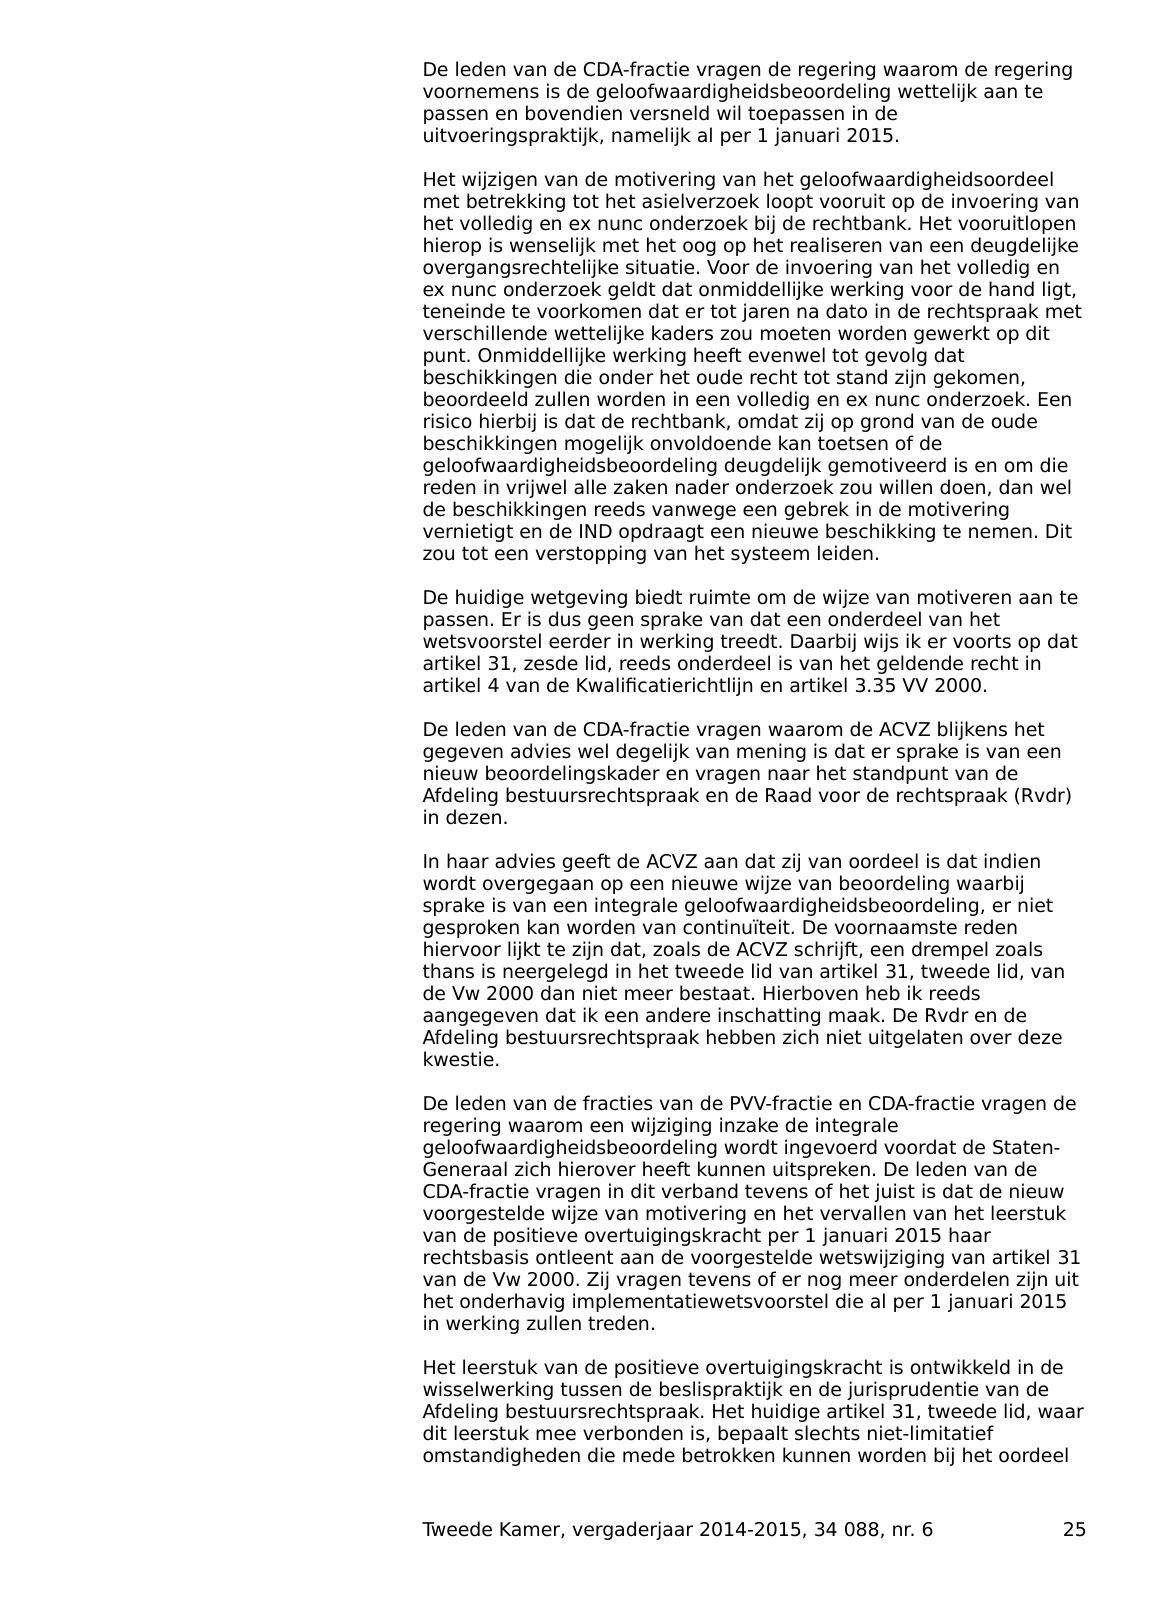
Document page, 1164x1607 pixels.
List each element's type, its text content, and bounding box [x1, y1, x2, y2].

text De leden van de CDA-fractie vragen de regering waarom de regering voornemens is de geloofwaardigheidsbeoordeling wettelijk aan te passen en bovendien versneld wil toepassen in de uitvoeringspraktijk, namelijk al per 1 januari 2015. [422, 59, 1087, 147]
text De leden van de CDA-fractie vragen waarom de ACVZ blijkens het gegeven advies wel degelijk van mening is dat er sprake is van een nieuw beoordelingskader en vragen naar het standpunt van de Afdeling bestuursrechtspraak en de Raad voor de rechtspraak (Rvdr) in dezen. [422, 719, 1087, 829]
text De huidige wetgeving biedt ruimte om de wijze van motiveren aan te passen. Er is dus geen sprake van dat een onderdeel van het wetsvoorstel eerder in werking treedt. Daarbij wijs ik er voorts op dat artikel 31, zesde lid, reeds onderdeel is van het geldende recht in artikel 4 van de Kwalificatierichtlijn en artikel 3.35 VV 2000. [422, 587, 1087, 697]
text In haar advies geeft de ACVZ aan dat zij van oordeel is dat indien wordt overgegaan op een nieuwe wijze van beoordeling waarbij sprake is van een integrale geloofwaardigheidsbeoordeling, er niet gesproken kan worden van continuïteit. De voornaamste reden hiervoor lijkt te zijn dat, zoals de ACVZ schrijft, een drempel zoals thans is neergelegd in het tweede lid van artikel 31, tweede lid, van de Vw 2000 dan niet meer bestaat. Hierboven heb ik reeds aangegeven dat ik een andere inschatting maak. De Rvdr en de Afdeling bestuursrechtspraak hebben zich niet uitgelaten over deze kwestie. [422, 851, 1087, 1071]
text De leden van de fracties van de PVV-fractie en CDA-fractie vragen de regering waarom een wijziging inzake de integrale geloofwaardigheidsbeoordeling wordt ingevoerd voordat de Staten-Generaal zich hierover heeft kunnen uitspreken. De leden van de CDA-fractie vragen in dit verband tevens of het juist is dat de nieuw voorgestelde wijze van motivering en het vervallen van het leerstuk van de positieve overtuigingskracht per 1 januari 2015 haar rechtsbasis ontleent aan de voorgestelde wetswijziging van artikel 31 van de Vw 2000. Zij vragen tevens of er nog meer onderdelen zijn uit het onderhavig implementatiewetsvoorstel die al per 1 januari 2015 in werking zullen treden. [422, 1093, 1087, 1335]
text Het leerstuk van de positieve overtuigingskracht is ontwikkeld in de wisselwerking tussen de beslispraktijk en de jurisprudentie van de Afdeling bestuursrechtspraak. Het huidige artikel 31, tweede lid, waar dit leerstuk mee verbonden is, bepaalt slechts niet-limitatief omstandigheden die mede betrokken kunnen worden bij het oordeel [422, 1357, 1087, 1467]
text Het wijzigen van de motivering van het geloofwaardigheidsoordeel met betrekking tot het asielverzoek loopt vooruit op de invoering van het volledig en ex nunc onderzoek bij de rechtbank. Het vooruitlopen hierop is wenselijk met het oog op het realiseren van een deugdelijke overgangsrechtelijke situatie. Voor de invoering van het volledig en ex nunc onderzoek geldt dat onmiddellijke werking voor de hand ligt, teneinde te voorkomen dat er tot jaren na dato in de rechtspraak met verschillende wettelijke kaders zou moeten worden gewerkt op dit punt. Onmiddellijke werking heeft evenwel tot gevolg dat beschikkingen die onder het oude recht tot stand zijn gekomen, beoordeeld zullen worden in een volledig en ex nunc onderzoek. Een risico hierbij is dat de rechtbank, omdat zij op grond van de oude beschikkingen mogelijk onvoldoende kan toetsen of de geloofwaardigheidsbeoordeling deugdelijk gemotiveerd is en om die reden in vrijwel alle zaken nader onderzoek zou willen doen, dan wel de beschikkingen reeds vanwege een gebrek in de motivering vernietigt en de IND opdraagt een nieuwe beschikking te nemen. Dit zou tot een verstopping van het systeem leiden. [422, 169, 1087, 565]
